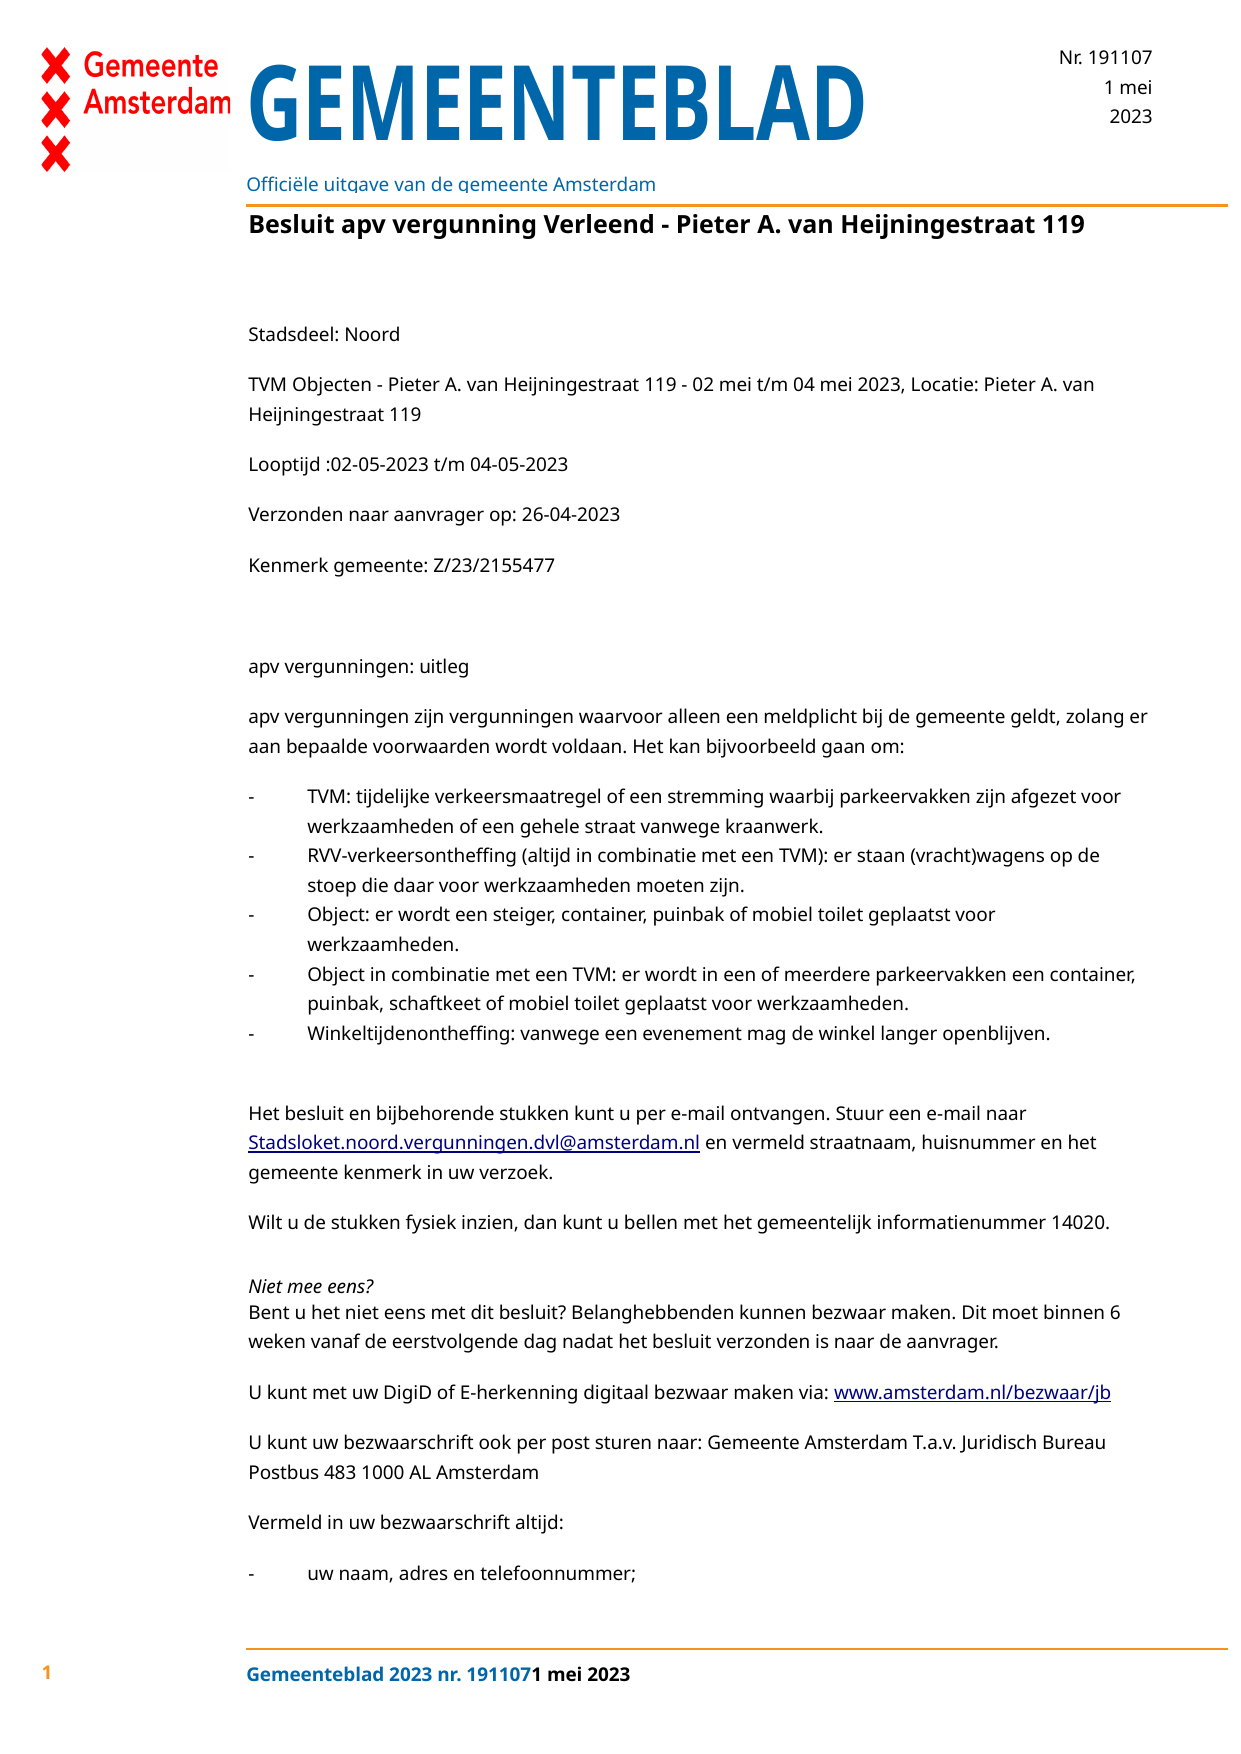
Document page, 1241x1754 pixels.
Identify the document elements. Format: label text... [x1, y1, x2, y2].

text Kenmerk gemeente: Z/23/2155477 [248, 552, 1152, 578]
text Bent u het niet eens met dit besluit? Belanghebbenden kunnen bezwaar maken. Dit moet binnen 6 weken vanaf de eerstvolgende dag nadat het besluit verzonden is naar de aanvrager. [248, 1299, 1152, 1354]
list uw naam, adres en telefoonnummer; [248, 1560, 1152, 1586]
text Besluit apv vergunning Verleend - Pieter A. van Heijningestraat 119 [248, 207, 1152, 241]
text Stadsdeel: Noord [248, 321, 1152, 346]
text Verzonden naar aanvrager op: 26-04-2023 [248, 502, 1152, 527]
text Het besluit en bijbehorende stukken kunt u per e-mail ontvangen. Stuur een e-mail naar Stadsloket.noord.vergunningen.dvl@amsterdam.nl en vermeld straatnaam, huisnummer en het gemeente kenmerk in uw verzoek. [248, 1100, 1152, 1185]
list Object: er wordt een steiger, container, puinbak of mobiel toilet geplaatst voor werkzaamheden. [248, 902, 1152, 957]
text Wilt u de stukken fysiek inzien, dan kunt u bellen met het gemeentelijk informatienummer 14020. [248, 1209, 1152, 1235]
text apv vergunningen: uitleg [248, 653, 1152, 678]
text U kunt uw bezwaarschrift ook per post sturen naar: Gemeente Amsterdam T.a.v. Juridisch Bureau Postbus 483 1000 AL Amsterdam [248, 1429, 1152, 1485]
text Looptijd :02-05-2023 t/m 04-05-2023 [248, 451, 1152, 477]
text apv vergunningen zijn vergunningen waarvoor alleen een meldplicht bij de gemeente geldt, zolang er aan bepaalde voorwaarden wordt voldaan. Het kan bijvoorbeeld gaan om: [248, 703, 1152, 758]
text Niet mee eens? [248, 1273, 1152, 1299]
list Winkeltijdenontheffing: vanwege een evenement mag de winkel langer openblijven. [248, 1020, 1152, 1046]
text U kunt met uw DigiD of E-herkenning digitaal bezwaar maken via: www.amsterdam.nl/bezwaar/jb [248, 1379, 1152, 1405]
list Object in combinatie met een TVM: er wordt in een of meerdere parkeervakken een container, puinbak, schaftkeet of mobiel toilet geplaatst voor werkzaamheden. [248, 961, 1152, 1016]
text Vermeld in uw bezwaarschrift altijd: [248, 1509, 1152, 1535]
picture [41, 47, 231, 172]
text TVM Objecten - Pieter A. van Heijningestraat 119 - 02 mei t/m 04 mei 2023, Locatie: Pieter A. van Heijningestraat 119 [248, 371, 1152, 426]
list TVM: tijdelijke verkeersmaatregel of een stremming waarbij parkeervakken zijn afgezet voor werkzaamheden of een gehele straat vanwege kraanwerk. [248, 783, 1152, 838]
list RVV-verkeersontheffing (altijd in combinatie met een TVM): er staan (vracht)wagens op de stoep die daar voor werkzaamheden moeten zijn. [248, 842, 1152, 898]
